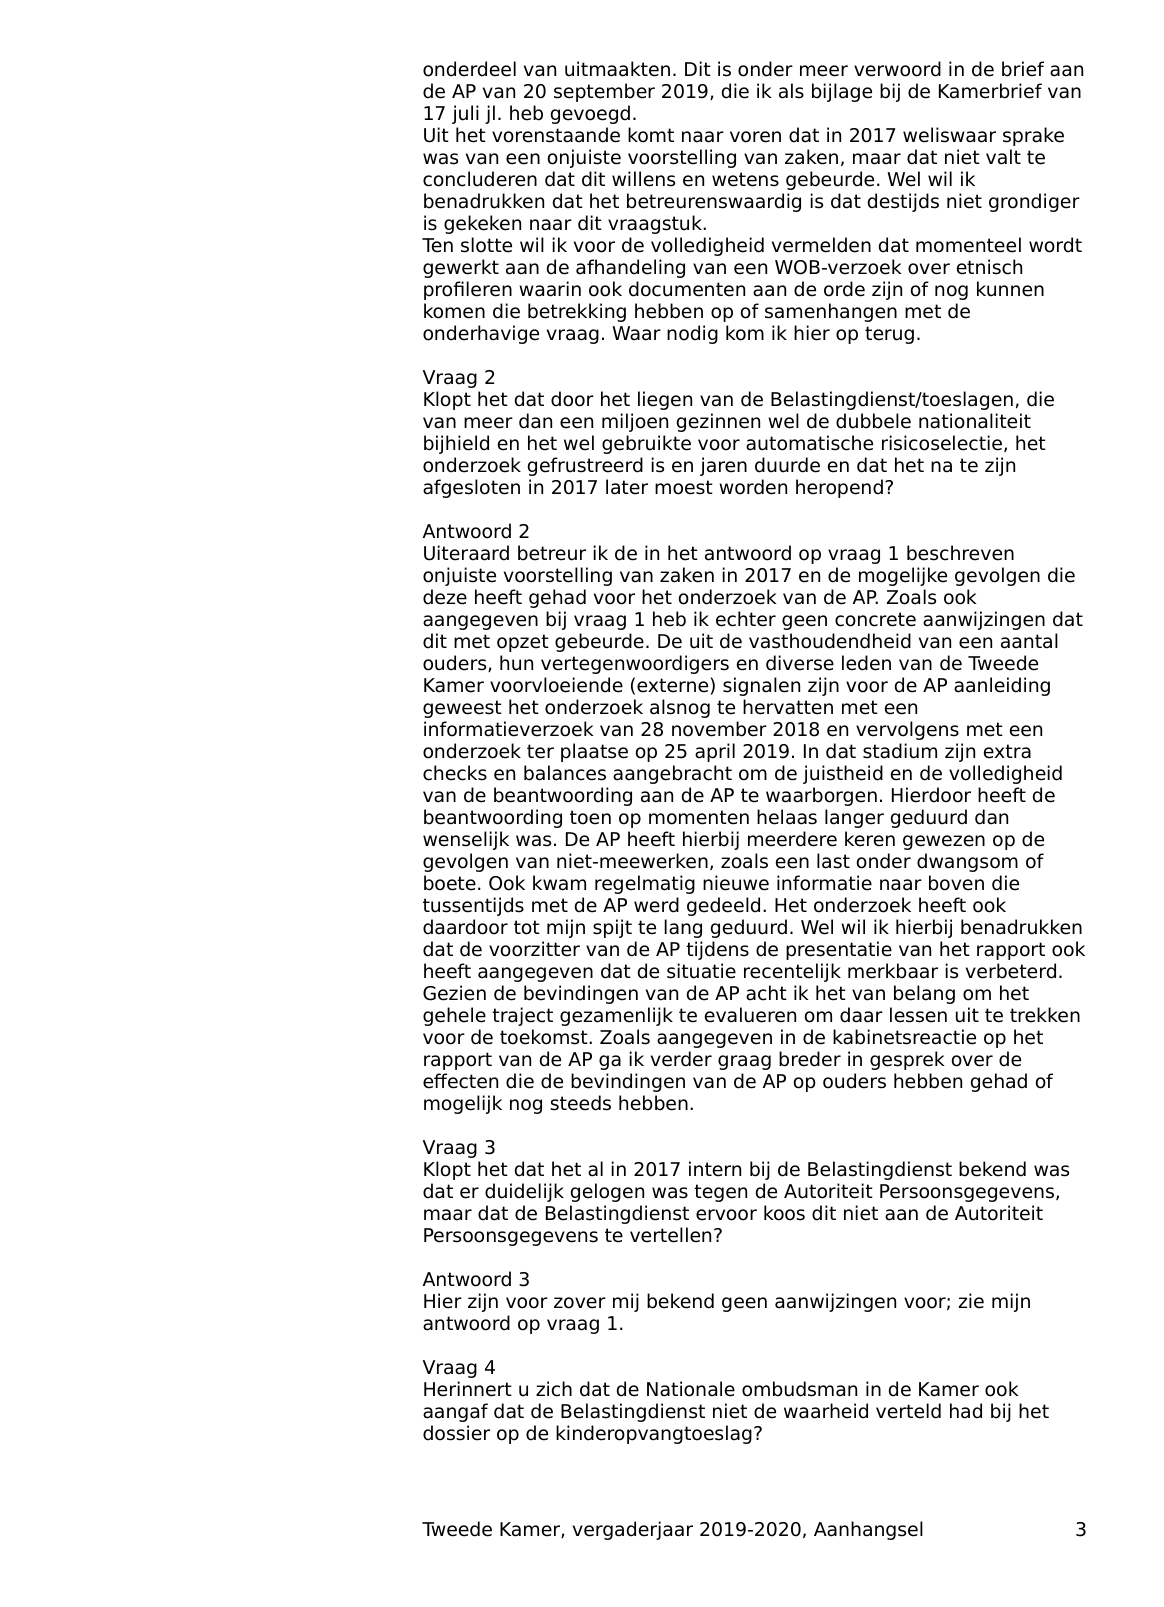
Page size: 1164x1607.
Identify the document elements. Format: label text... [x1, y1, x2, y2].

text Vraag 2 [422, 367, 1087, 389]
text Gezien de bevindingen van de AP acht ik het van belang om het gehele traject gezamenlijk te evalueren om daar lessen uit te trekken voor de toekomst. Zoals aangegeven in de kabinetsreactie op het rapport van de AP ga ik verder graag breder in gesprek over de effecten die de bevindingen van de AP op ouders hebben gehad of mogelijk nog steeds hebben. [422, 983, 1087, 1114]
text Klopt het dat het al in 2017 intern bij de Belastingdienst bekend was dat er duidelijk gelogen was tegen de Autoriteit Persoonsgegevens, maar dat de Belastingdienst ervoor koos dit niet aan de Autoriteit Persoonsgegevens te vertellen? [422, 1159, 1087, 1247]
text Herinnert u zich dat de Nationale ombudsman in de Kamer ook aangaf dat de Belastingdienst niet de waarheid verteld had bij het dossier op de kinderopvangtoeslag? [422, 1379, 1087, 1445]
text onderdeel van uitmaakten. Dit is onder meer verwoord in de brief aan de AP van 20 september 2019, die ik als bijlage bij de Kamerbrief van 17 juli jl. heb gevoegd. [422, 59, 1087, 125]
text Vraag 3 [422, 1137, 1087, 1159]
text Klopt het dat door het liegen van de Belastingdienst/toeslagen, die van meer dan een miljoen gezinnen wel de dubbele nationaliteit bijhield en het wel gebruikte voor automatische risicoselectie, het onderzoek gefrustreerd is en jaren duurde en dat het na te zijn afgesloten in 2017 later moest worden heropend? [422, 389, 1087, 499]
text Antwoord 3 [422, 1269, 1087, 1291]
text Uit het vorenstaande komt naar voren dat in 2017 weliswaar sprake was van een onjuiste voorstelling van zaken, maar dat niet valt te concluderen dat dit willens en wetens gebeurde. Wel wil ik benadrukken dat het betreurenswaardig is dat destijds niet grondiger is gekeken naar dit vraagstuk. [422, 125, 1087, 235]
text Antwoord 2 [422, 521, 1087, 543]
text Uiteraard betreur ik de in het antwoord op vraag 1 beschreven onjuiste voorstelling van zaken in 2017 en de mogelijke gevolgen die deze heeft gehad voor het onderzoek van de AP. Zoals ook aangegeven bij vraag 1 heb ik echter geen concrete aanwijzingen dat dit met opzet gebeurde. De uit de vasthoudendheid van een aantal ouders, hun vertegenwoordigers en diverse leden van de Tweede Kamer voorvloeiende (externe) signalen zijn voor de AP aanleiding geweest het onderzoek alsnog te hervatten met een informatieverzoek van 28 november 2018 en vervolgens met een onderzoek ter plaatse op 25 april 2019. In dat stadium zijn extra checks en balances aangebracht om de juistheid en de volledigheid van de beantwoording aan de AP te waarborgen. Hierdoor heeft de beantwoording toen op momenten helaas langer geduurd dan wenselijk was. De AP heeft hierbij meerdere keren gewezen op de gevolgen van niet-meewerken, zoals een last onder dwangsom of boete. Ook kwam regelmatig nieuwe informatie naar boven die tussentijds met de AP werd gedeeld. Het onderzoek heeft ook daardoor tot mijn spijt te lang geduurd. Wel wil ik hierbij benadrukken dat de voorzitter van de AP tijdens de presentatie van het rapport ook heeft aangegeven dat de situatie recentelijk merkbaar is verbeterd. [422, 543, 1087, 983]
text Hier zijn voor zover mij bekend geen aanwijzingen voor; zie mijn antwoord op vraag 1. [422, 1291, 1087, 1335]
text Ten slotte wil ik voor de volledigheid vermelden dat momenteel wordt gewerkt aan de afhandeling van een WOB-verzoek over etnisch profileren waarin ook documenten aan de orde zijn of nog kunnen komen die betrekking hebben op of samenhangen met de onderhavige vraag. Waar nodig kom ik hier op terug. [422, 235, 1087, 345]
text Vraag 4 [422, 1357, 1087, 1379]
